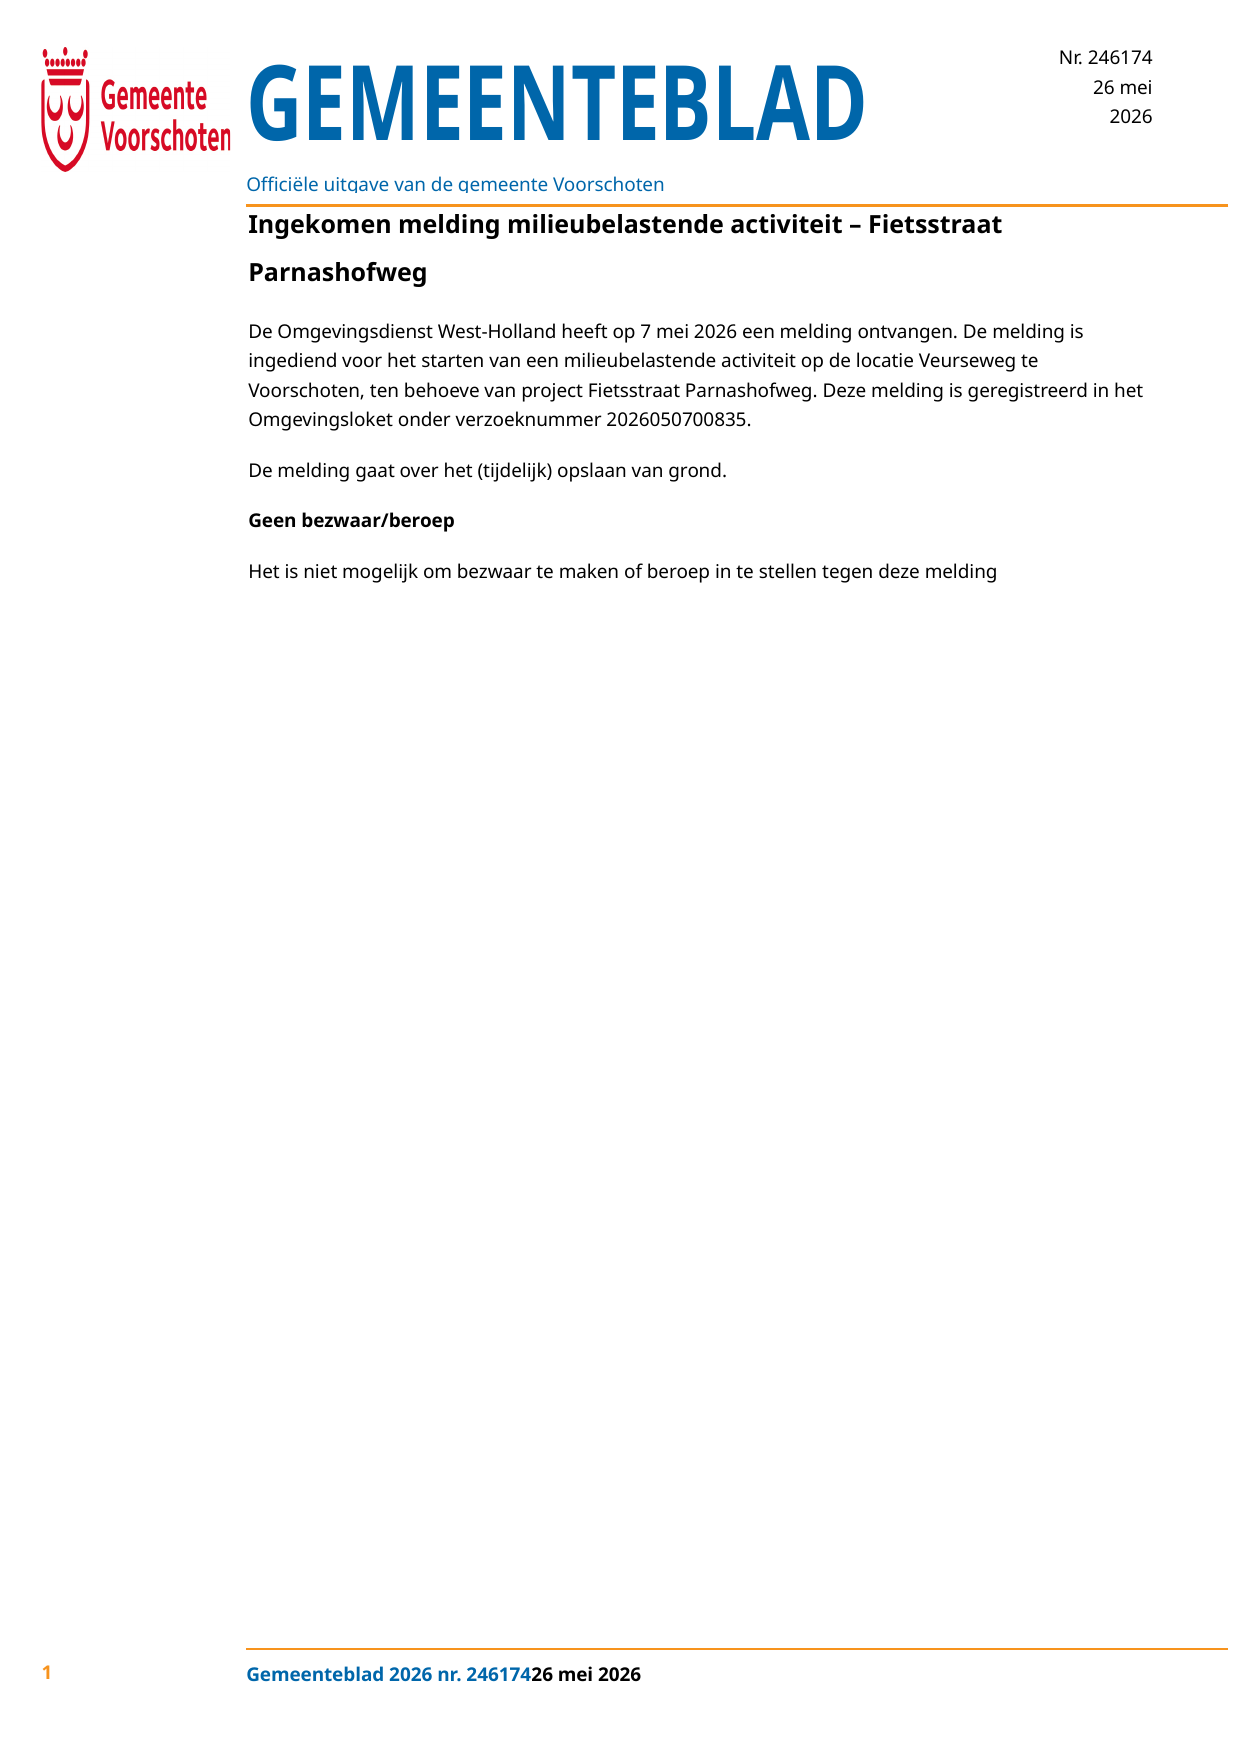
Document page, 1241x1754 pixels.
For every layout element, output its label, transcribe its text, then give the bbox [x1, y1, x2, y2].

text De Omgevingsdienst West-Holland heeft op 7 mei 2026 een melding ontvangen. De melding is ingediend voor het starten van een milieubelastende activiteit op de locatie Veurseweg te Voorschoten, ten behoeve van project Fietsstraat Parnashofweg. Deze melding is geregistreerd in het Omgevingsloket onder verzoeknummer 2026050700835. [248, 318, 1152, 432]
text Het is niet mogelijk om bezwaar te maken of beroep in te stellen tegen deze melding [248, 558, 1152, 584]
text Ingekomen melding milieubelastende activiteit – Fietsstraat Parnashofweg [248, 207, 1152, 288]
picture [41, 47, 231, 172]
text De melding gaat over het (tijdelijk) opslaan van grond. [248, 457, 1152, 483]
text Geen bezwaar/beroep [248, 507, 1152, 533]
